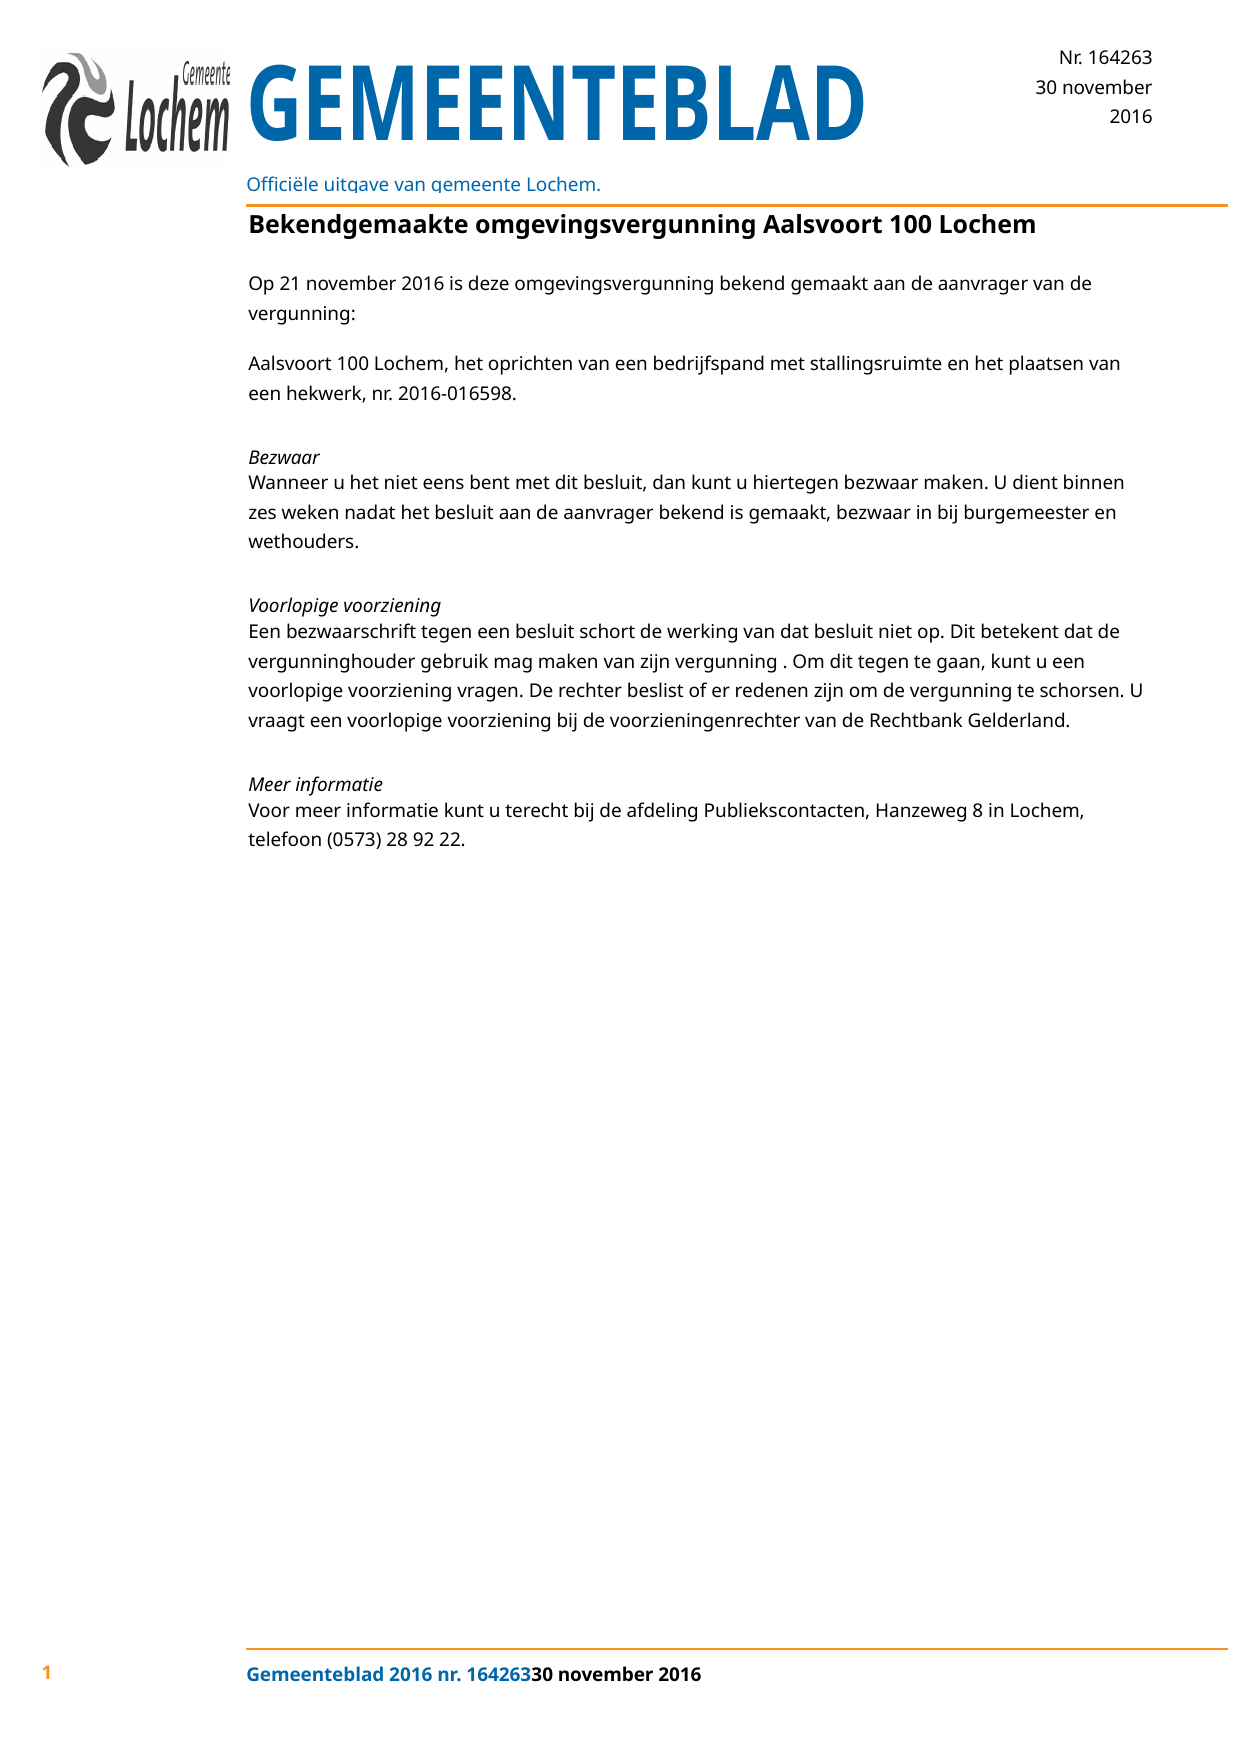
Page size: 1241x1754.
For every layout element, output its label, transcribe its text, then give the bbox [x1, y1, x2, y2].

text Voorlopige voorziening [248, 593, 1152, 618]
text Een bezwaarschrift tegen een besluit schort de werking van dat besluit niet op. Dit betekent dat de vergunninghouder gebruik mag maken van zijn vergunning . Om dit tegen te gaan, kunt u een voorlopige voorziening vragen. De rechter beslist of er redenen zijn om de vergunning te schorsen. U vraagt een voorlopige voorziening bij de voorzieningenrechter van de Rechtbank Gelderland. [248, 618, 1152, 733]
text Bezwaar [248, 444, 1152, 469]
text Meer informatie [248, 771, 1152, 797]
text Bekendgemaakte omgevingsvergunning Aalsvoort 100 Lochem [248, 207, 1152, 241]
text Wanneer u het niet eens bent met dit besluit, dan kunt u hiertegen bezwaar maken. U dient binnen zes weken nadat het besluit aan de aanvrager bekend is gemaakt, bezwaar in bij burgemeester en wethouders. [248, 469, 1152, 554]
text Voor meer informatie kunt u terecht bij de afdeling Publiekscontacten, Hanzeweg 8 in Lochem, telefoon (0573) 28 92 22. [248, 797, 1152, 852]
text Aalsvoort 100 Lochem, het oprichten van een bedrijfspand met stallingsruimte en het plaatsen van een hekwerk, nr. 2016-016598. [248, 350, 1152, 406]
text Op 21 november 2016 is deze omgevingsvergunning bekend gemaakt aan de aanvrager van de vergunning: [248, 270, 1152, 326]
picture [41, 47, 231, 172]
